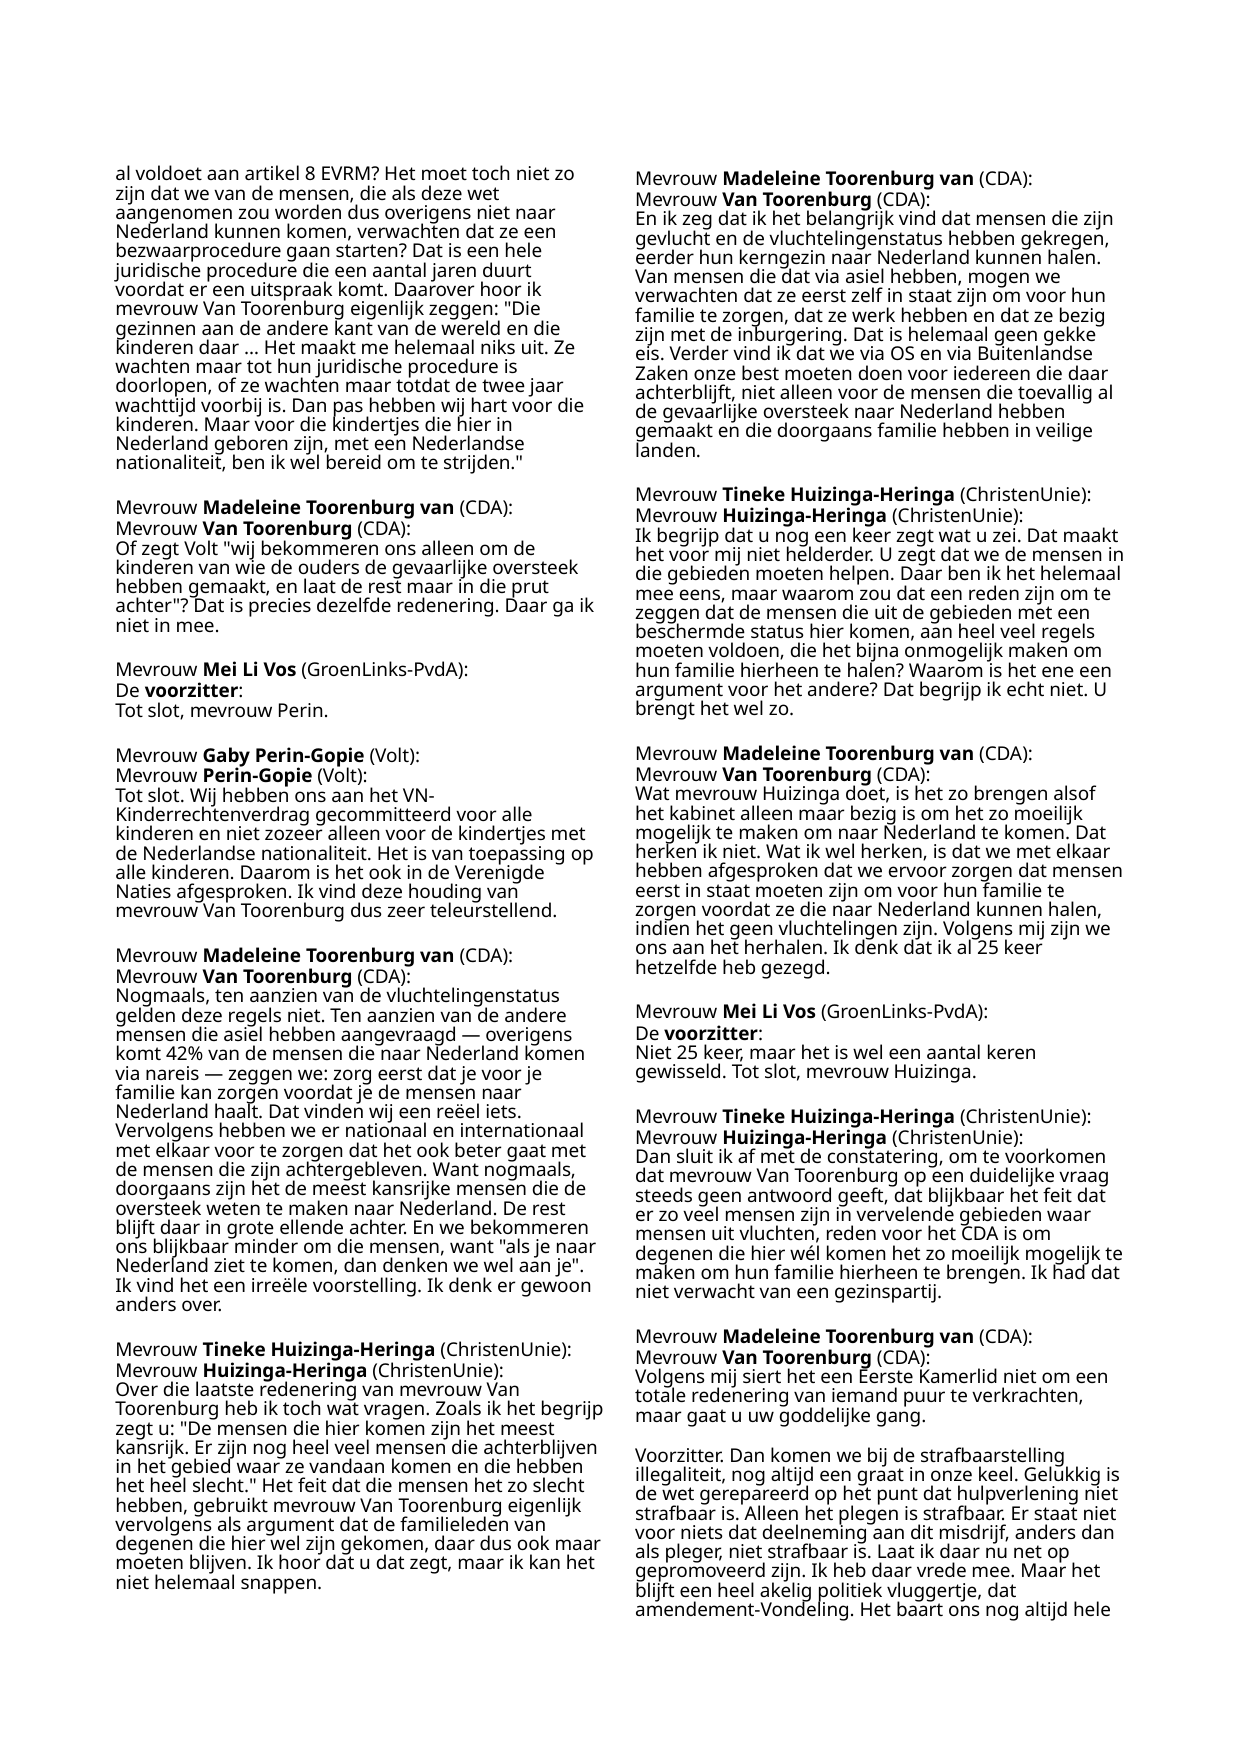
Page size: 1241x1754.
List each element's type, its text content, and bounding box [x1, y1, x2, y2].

text Mevrouw Huizinga-Heringa (ChristenUnie): [115, 1362, 605, 1381]
text Voorzitter. Dan komen we bij de strafbaarstelling illegaliteit, nog altijd een graat in onze keel. Gelukkig is de wet gerepareerd op het punt dat hulpverlening niet strafbaar is. Alleen het plegen is strafbaar. Er staat niet voor niets dat deelneming aan dit misdrijf, anders dan als pleger, niet strafbaar is. Laat ik daar nu net op gepromoveerd zijn. Ik heb daar vrede mee. Maar het blijft een heel akelig politiek vluggertje, dat amendement-Vondeling. Het baart ons nog altijd hele [635, 1447, 1125, 1620]
text Mevrouw Van Toorenburg (CDA): [115, 520, 605, 539]
text Mevrouw Mei Li Vos (GroenLinks-PvdA): [115, 657, 605, 682]
text Volgens mij siert het een Eerste Kamerlid niet om een totale redenering van iemand puur te verkrachten, maar gaat u uw goddelijke gang. [635, 1368, 1125, 1426]
text Ik begrijp dat u nog een keer zegt wat u zei. Dat maakt het voor mij niet helderder. U zegt dat we de mensen in die gebieden moeten helpen. Daar ben ik het helemaal mee eens, maar waarom zou dat een reden zijn om te zeggen dat de mensen die uit de gebieden met een beschermde status hier komen, aan heel veel regels moeten voldoen, die het bijna onmogelijk maken om hun familie hierheen te halen? Waarom is het ene een argument voor het andere? Dat begrijp ik echt niet. U brengt het wel zo. [635, 527, 1125, 719]
text Nogmaals, ten aanzien van de vluchtelingenstatus gelden deze regels niet. Ten aanzien van de andere mensen die asiel hebben aangevraagd — overigens komt 42% van de mensen die naar Nederland komen via nareis — zeggen we: zorg eerst dat je voor je familie kan zorgen voordat je de mensen naar Nederland haalt. Dat vinden wij een reëel iets. Vervolgens hebben we er nationaal en internationaal met elkaar voor te zorgen dat het ook beter gaat met de mensen die zijn achtergebleven. Want nogmaals, doorgaans zijn het de meest kansrijke mensen die de oversteek weten te maken naar Nederland. De rest blijft daar in grote ellende achter. En we bekommeren ons blijkbaar minder om die mensen, want "als je naar Nederland ziet te komen, dan denken we wel aan je". Ik vind het een irreële voorstelling. Ik denk er gewoon anders over. [115, 987, 605, 1315]
text De voorzitter: [115, 682, 605, 702]
text Wat mevrouw Huizinga doet, is het zo brengen alsof het kabinet alleen maar bezig is om het zo moeilijk mogelijk te maken om naar Nederland te komen. Dat herken ik niet. Wat ik wel herken, is dat we met elkaar hebben afgesproken dat we ervoor zorgen dat mensen eerst in staat moeten zijn om voor hun familie te zorgen voordat ze die naar Nederland kunnen halen, indien het geen vluchtelingen zijn. Volgens mij zijn we ons aan het herhalen. Ik denk dat ik al 25 keer hetzelfde heb gezegd. [635, 785, 1125, 978]
text Mevrouw Huizinga-Heringa (ChristenUnie): [635, 507, 1125, 527]
text Mevrouw Madeleine Toorenburg van (CDA): [635, 740, 1125, 766]
text Mevrouw Van Toorenburg (CDA): [635, 766, 1125, 785]
text Mevrouw Mei Li Vos (GroenLinks-PvdA): [635, 999, 1125, 1024]
text En ik zeg dat ik het belangrijk vind dat mensen die zijn gevlucht en de vluchtelingenstatus hebben gekregen, eerder hun kerngezin naar Nederland kunnen halen. Van mensen die dat via asiel hebben, mogen we verwachten dat ze eerst zelf in staat zijn om voor hun familie te zorgen, dat ze werk hebben en dat ze bezig zijn met de inburgering. Dat is helemaal geen gekke eis. Verder vind ik dat we via OS en via Buitenlandse Zaken onze best moeten doen voor iedereen die daar achterblijft, niet alleen voor de mensen die toevallig al de gevaarlijke oversteek naar Nederland hebben gemaakt en die doorgaans familie hebben in veilige landen. [635, 210, 1125, 461]
text Dan sluit ik af met de constatering, om te voorkomen dat mevrouw Van Toorenburg op een duidelijke vraag steeds geen antwoord geeft, dat blijkbaar het feit dat er zo veel mensen zijn in vervelende gebieden waar mensen uit vluchten, reden voor het CDA is om degenen die hier wél komen het zo moeilijk mogelijk te maken om hun familie hierheen te brengen. Ik had dat niet verwacht van een gezinspartij. [635, 1148, 1125, 1302]
text al voldoet aan artikel 8 EVRM? Het moet toch niet zo zijn dat we van de mensen, die als deze wet aangenomen zou worden dus overigens niet naar Nederland kunnen komen, verwachten dat ze een bezwaarprocedure gaan starten? Dat is een hele juridische procedure die een aantal jaren duurt voordat er een uitspraak komt. Daarover hoor ik mevrouw Van Toorenburg eigenlijk zeggen: "Die gezinnen aan de andere kant van de wereld en die kinderen daar … Het maakt me helemaal niks uit. Ze wachten maar tot hun juridische procedure is doorlopen, of ze wachten maar totdat de twee jaar wachttijd voorbij is. Dan pas hebben wij hart voor die kinderen. Maar voor die kindertjes die hier in Nederland geboren zijn, met een Nederlandse nationaliteit, ben ik wel bereid om te strijden." [115, 165, 605, 474]
text Niet 25 keer, maar het is wel een aantal keren gewisseld. Tot slot, mevrouw Huizinga. [635, 1044, 1125, 1082]
text Tot slot, mevrouw Perin. [115, 702, 605, 721]
text Mevrouw Tineke Huizinga-Heringa (ChristenUnie): [635, 482, 1125, 507]
text De voorzitter: [635, 1024, 1125, 1044]
text Mevrouw Perin-Gopie (Volt): [115, 767, 605, 787]
text Mevrouw Van Toorenburg (CDA): [115, 968, 605, 987]
text Mevrouw Van Toorenburg (CDA): [635, 1349, 1125, 1368]
text Of zegt Volt "wij bekommeren ons alleen om de kinderen van wie de ouders de gevaarlijke oversteek hebben gemaakt, en laat de rest maar in die prut achter"? Dat is precies dezelfde redenering. Daar ga ik niet in mee. [115, 539, 605, 636]
text Over die laatste redenering van mevrouw Van Toorenburg heb ik toch wat vragen. Zoals ik het begrijp zegt u: "De mensen die hier komen zijn het meest kansrijk. Er zijn nog heel veel mensen die achterblijven in het gebied waar ze vandaan komen en die hebben het heel slecht." Het feit dat die mensen het zo slecht hebben, gebruikt mevrouw Van Toorenburg eigenlijk vervolgens als argument dat de familieleden van degenen die hier wel zijn gekomen, daar dus ook maar moeten blijven. Ik hoor dat u dat zegt, maar ik kan het niet helemaal snappen. [115, 1381, 605, 1593]
text Mevrouw Van Toorenburg (CDA): [635, 191, 1125, 210]
text Mevrouw Gaby Perin-Gopie (Volt): [115, 742, 605, 767]
text Tot slot. Wij hebben ons aan het VN-Kinderrechtenverdrag gecommitteerd voor alle kinderen en niet zozeer alleen voor de kindertjes met de Nederlandse nationaliteit. Het is van toepassing op alle kinderen. Daarom is het ook in de Verenigde Naties afgesproken. Ik vind deze houding van mevrouw Van Toorenburg dus zeer teleurstellend. [115, 787, 605, 922]
text Mevrouw Madeleine Toorenburg van (CDA): [635, 165, 1125, 191]
text Mevrouw Madeleine Toorenburg van (CDA): [635, 1323, 1125, 1349]
text Mevrouw Huizinga-Heringa (ChristenUnie): [635, 1129, 1125, 1148]
text Mevrouw Tineke Huizinga-Heringa (ChristenUnie): [635, 1103, 1125, 1129]
text Mevrouw Madeleine Toorenburg van (CDA): [115, 942, 605, 968]
text Mevrouw Tineke Huizinga-Heringa (ChristenUnie): [115, 1336, 605, 1362]
text Mevrouw Madeleine Toorenburg van (CDA): [115, 494, 605, 520]
